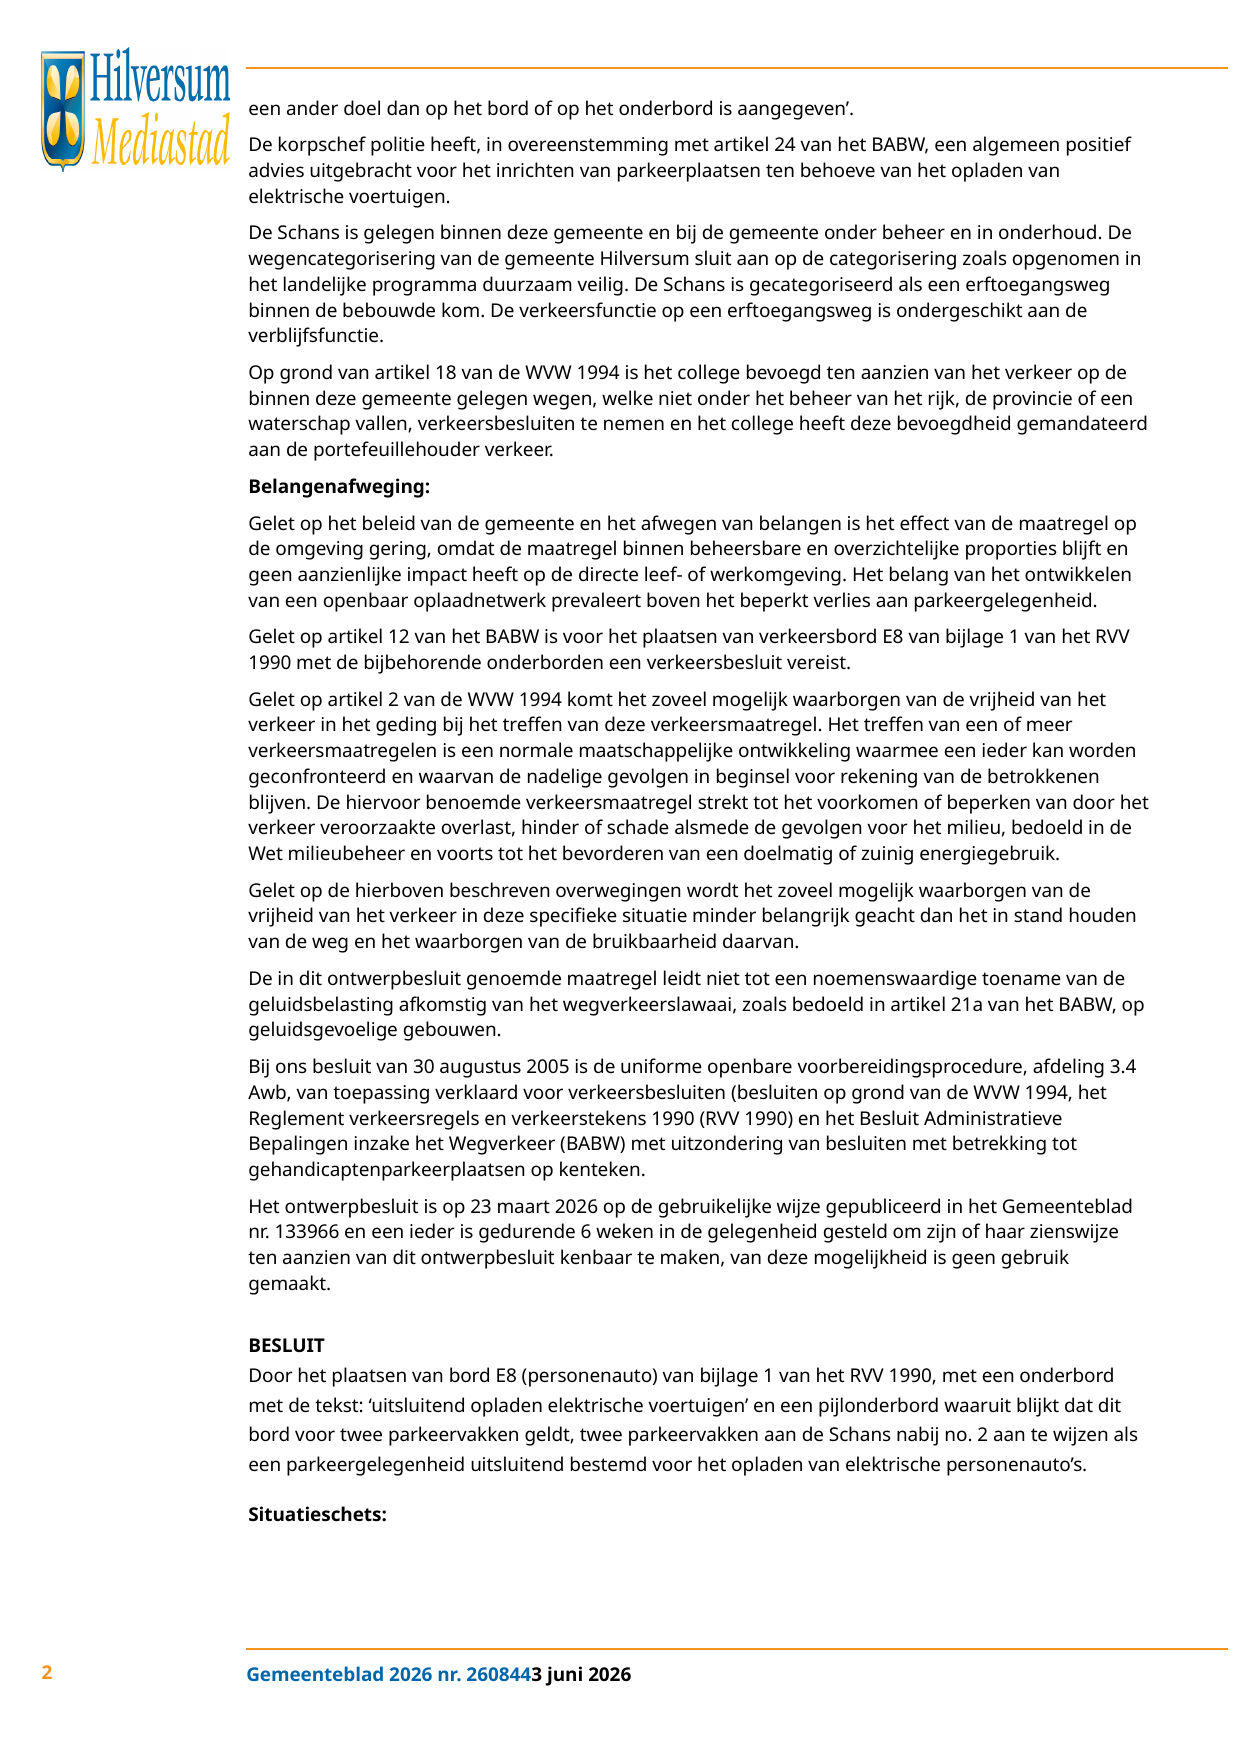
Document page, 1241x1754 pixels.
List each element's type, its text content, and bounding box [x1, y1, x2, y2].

picture [41, 47, 231, 172]
text De Schans is gelegen binnen deze gemeente en bij de gemeente onder beheer en in onderhoud. De wegencategorisering van de gemeente Hilversum sluit aan op de categorisering zoals opgenomen in het landelijke programma duurzaam veilig. De Schans is gecategoriseerd als een erftoegangsweg binnen de bebouwde kom. De verkeersfunctie op een erftoegangsweg is ondergeschikt aan de verblijfsfunctie. [248, 219, 1152, 348]
text Gelet op de hierboven beschreven overwegingen wordt het zoveel mogelijk waarborgen van de vrijheid van het verkeer in deze specifieke situatie minder belangrijk geacht dan het in stand houden van de weg en het waarborgen van de bruikbaarheid daarvan. [248, 877, 1152, 954]
text Gelet op artikel 12 van het BABW is voor het plaatsen van verkeersbord E8 van bijlage 1 van het RVV 1990 met de bijbehorende onderborden een verkeersbesluit vereist. [248, 623, 1152, 675]
text Het ontwerpbesluit is op 23 maart 2026 op de gebruikelijke wijze gepubliceerd in het Gemeenteblad nr. 133966 en een ieder is gedurende 6 weken in de gelegenheid gesteld om zijn of haar zienswijze ten aanzien van dit ontwerpbesluit kenbaar te maken, van deze mogelijkheid is geen gebruik gemaakt. [248, 1193, 1152, 1296]
text een ander doel dan op het bord of op het onderbord is aangegeven’. [248, 95, 1152, 121]
text De in dit ontwerpbesluit genoemde maatregel leidt niet tot een noemenswaardige toename van de geluidsbelasting afkomstig van het wegverkeerslawaai, zoals bedoeld in artikel 21a van het BABW, op geluidsgevoelige gebouwen. [248, 965, 1152, 1042]
text Gelet op het beleid van de gemeente en het afwegen van belangen is het effect van de maatregel op de omgeving gering, omdat de maatregel binnen beheersbare en overzichtelijke proporties blijft en geen aanzienlijke impact heeft op de directe leef- of werkomgeving. Het belang van het ontwikkelen van een openbaar oplaadnetwerk prevaleert boven het beperkt verlies aan parkeergelegenheid. [248, 510, 1152, 613]
text BESLUIT [248, 1333, 1152, 1358]
text Gelet op artikel 2 van de WVW 1994 komt het zoveel mogelijk waarborgen van de vrijheid van het verkeer in het geding bij het treffen van deze verkeersmaatregel. Het treffen van een of meer verkeersmaatregelen is een normale maatschappelijke ontwikkeling waarmee een ieder kan worden geconfronteerd en waarvan de nadelige gevolgen in beginsel voor rekening van de betrokkenen blijven. De hiervoor benoemde verkeersmaatregel strekt tot het voorkomen of beperken van door het verkeer veroorzaakte overlast, hinder of schade alsmede de gevolgen voor het milieu, bedoeld in de Wet milieubeheer en voorts tot het bevorderen van een doelmatig of zuinig energiegebruik. [248, 686, 1152, 866]
text Belangenafweging: [248, 473, 1152, 499]
text De korpschef politie heeft, in overeenstemming met artikel 24 van het BABW, een algemeen positief advies uitgebracht voor het inrichten van parkeerplaatsen ten behoeve van het opladen van elektrische voertuigen. [248, 131, 1152, 209]
text Bij ons besluit van 30 augustus 2005 is de uniforme openbare voorbereidingsprocedure, afdeling 3.4 Awb, van toepassing verklaard voor verkeersbesluiten (besluiten op grond van de WVW 1994, het Reglement verkeersregels en verkeerstekens 1990 (RVV 1990) en het Besluit Administratieve Bepalingen inzake het Wegverkeer (BABW) met uitzondering van besluiten met betrekking tot gehandicaptenparkeerplaatsen op kenteken. [248, 1053, 1152, 1182]
text Door het plaatsen van bord E8 (personenauto) van bijlage 1 van het RVV 1990, met een onderbord met de tekst: ‘uitsluitend opladen elektrische voertuigen’ en een pijlonderbord waaruit blijkt dat dit bord voor twee parkeervakken geldt, twee parkeervakken aan de Schans nabij no. 2 aan te wijzen als een parkeergelegenheid uitsluitend bestemd voor het opladen van elektrische personenauto’s. [248, 1362, 1152, 1477]
text Situatieschets: [248, 1501, 1152, 1527]
text Op grond van artikel 18 van de WVW 1994 is het college bevoegd ten aanzien van het verkeer op de binnen deze gemeente gelegen wegen, welke niet onder het beheer van het rijk, de provincie of een waterschap vallen, verkeersbesluiten te nemen en het college heeft deze bevoegdheid gemandateerd aan de portefeuillehouder verkeer. [248, 359, 1152, 462]
